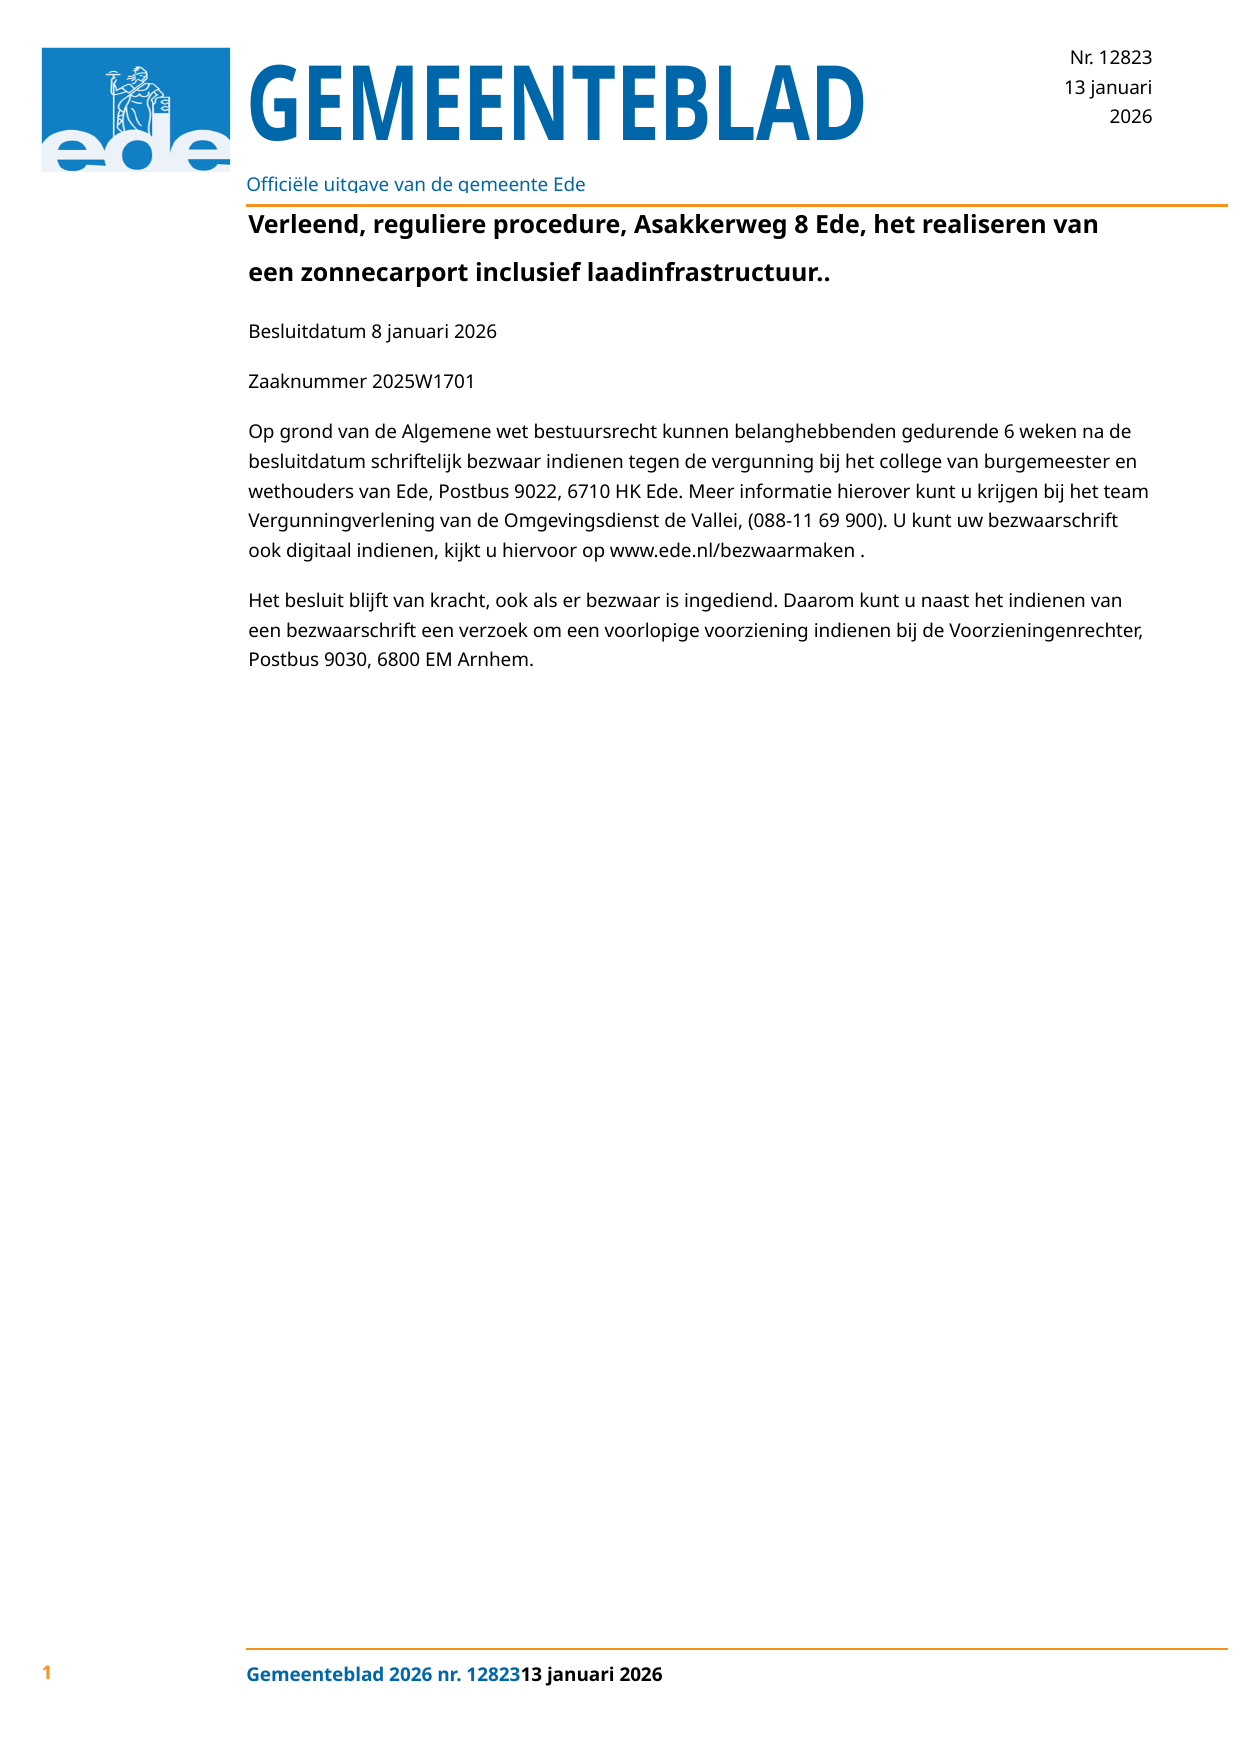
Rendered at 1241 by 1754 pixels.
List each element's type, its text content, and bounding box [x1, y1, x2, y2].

text Zaaknummer 2025W1701 [248, 368, 1152, 394]
picture [41, 47, 231, 172]
text Verleend, reguliere procedure, Asakkerweg 8 Ede, het realiseren van een zonnecarport inclusief laadinfrastructuur.. [248, 207, 1152, 288]
text Op grond van de Algemene wet bestuursrecht kunnen belanghebbenden gedurende 6 weken na de besluitdatum schriftelijk bezwaar indienen tegen de vergunning bij het college van burgemeester en wethouders van Ede, Postbus 9022, 6710 HK Ede. Meer informatie hierover kunt u krijgen bij het team Vergunningverlening van de Omgevingsdienst de Vallei, (088-11 69 900). U kunt uw bezwaarschrift ook digitaal indienen, kijkt u hiervoor op www.ede.nl/bezwaarmaken . [248, 419, 1152, 563]
text Besluitdatum 8 januari 2026 [248, 318, 1152, 344]
text Het besluit blijft van kracht, ook als er bezwaar is ingediend. Daarom kunt u naast het indienen van een bezwaarschrift een verzoek om een voorlopige voorziening indienen bij de Voorzieningenrechter, Postbus 9030, 6800 EM Arnhem. [248, 587, 1152, 672]
